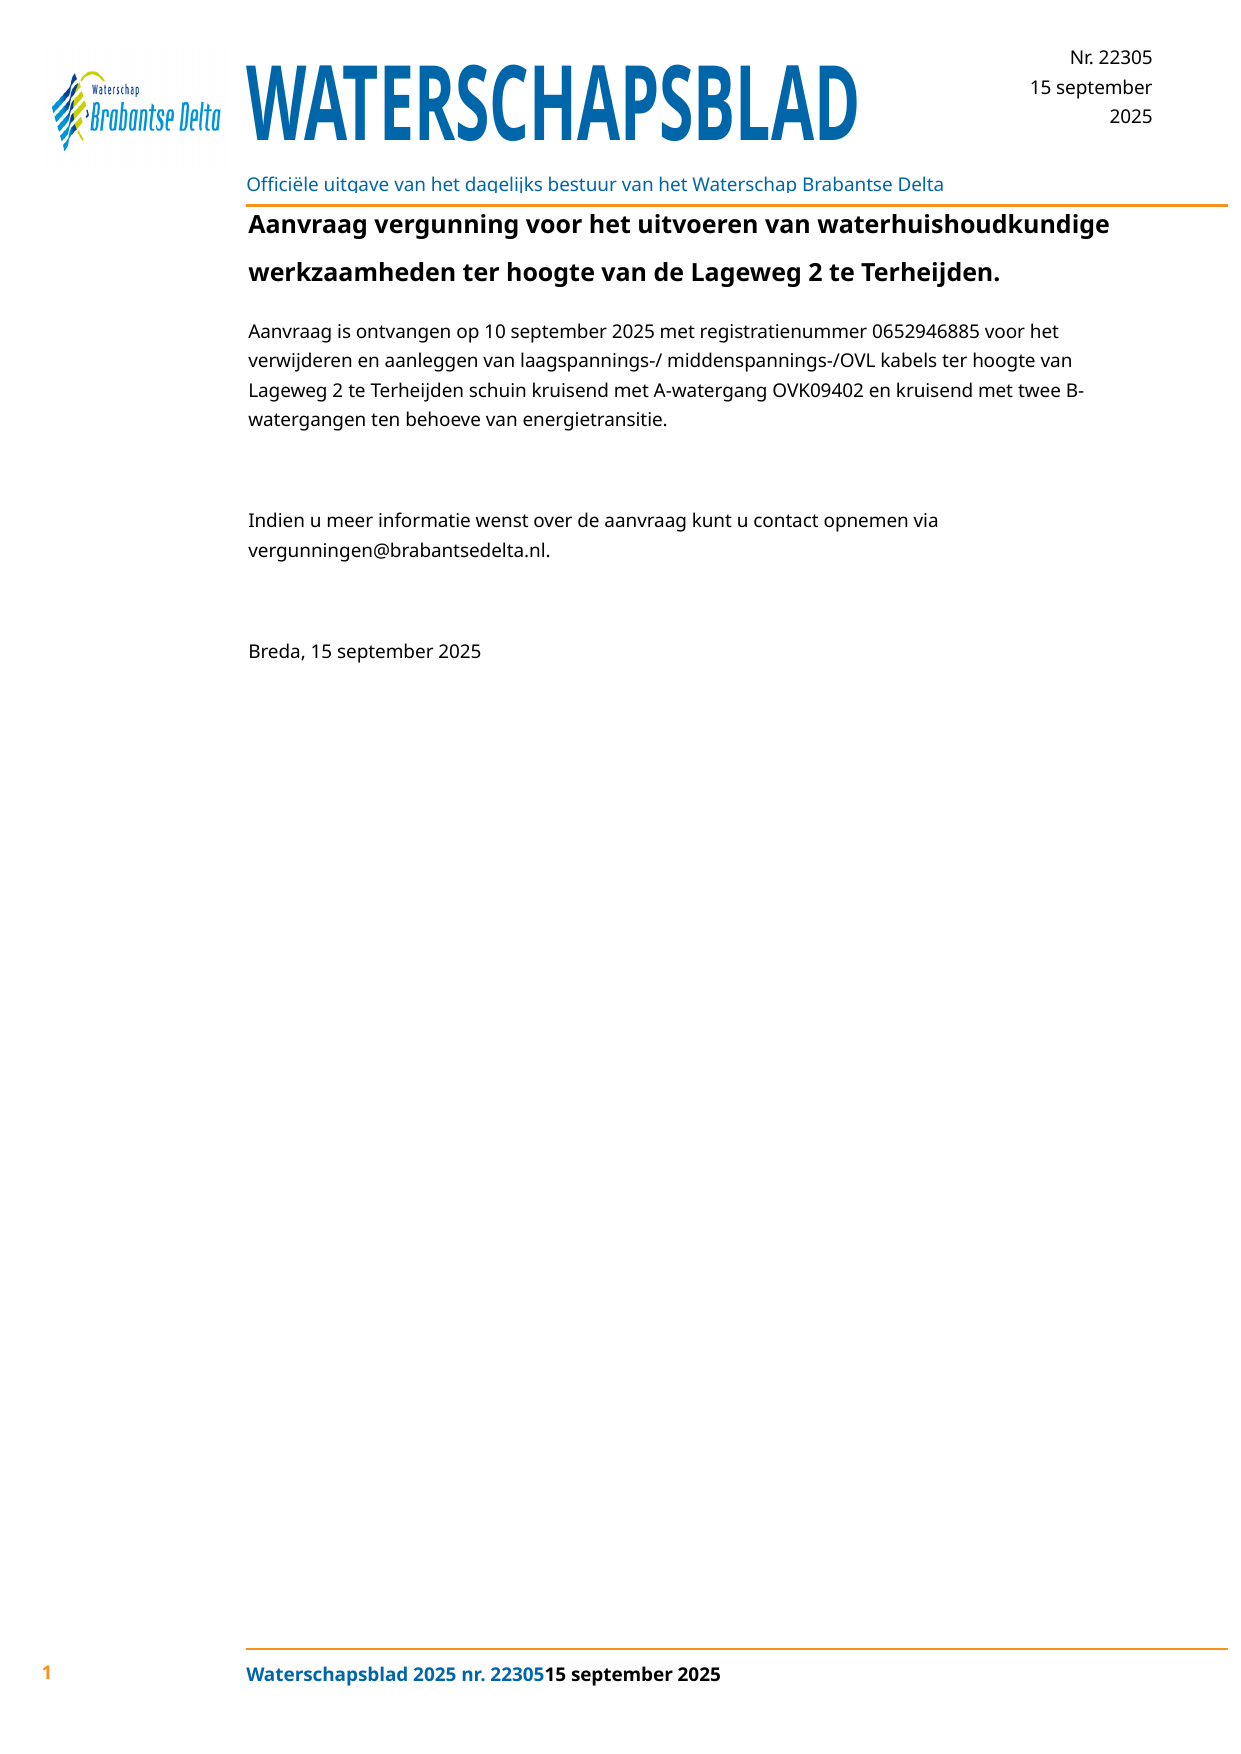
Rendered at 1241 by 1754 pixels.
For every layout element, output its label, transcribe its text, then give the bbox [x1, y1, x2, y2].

text Breda, 15 september 2025 [248, 638, 1152, 664]
text Indien u meer informatie wenst over de aanvraag kunt u contact opnemen via vergunningen@brabantsedelta.nl. [248, 507, 1152, 563]
text Aanvraag is ontvangen op 10 september 2025 met registratienummer 0652946885 voor het verwijderen en aanleggen van laagspannings-/ middenspannings-/OVL kabels ter hoogte van Lageweg 2 te Terheijden schuin kruisend met A-watergang OVK09402 en kruisend met twee B-watergangen ten behoeve van energietransitie. [248, 318, 1152, 432]
text Aanvraag vergunning voor het uitvoeren van waterhuishoudkundige werkzaamheden ter hoogte van de Lageweg 2 te Terheijden. [248, 207, 1152, 288]
picture [41, 47, 231, 172]
